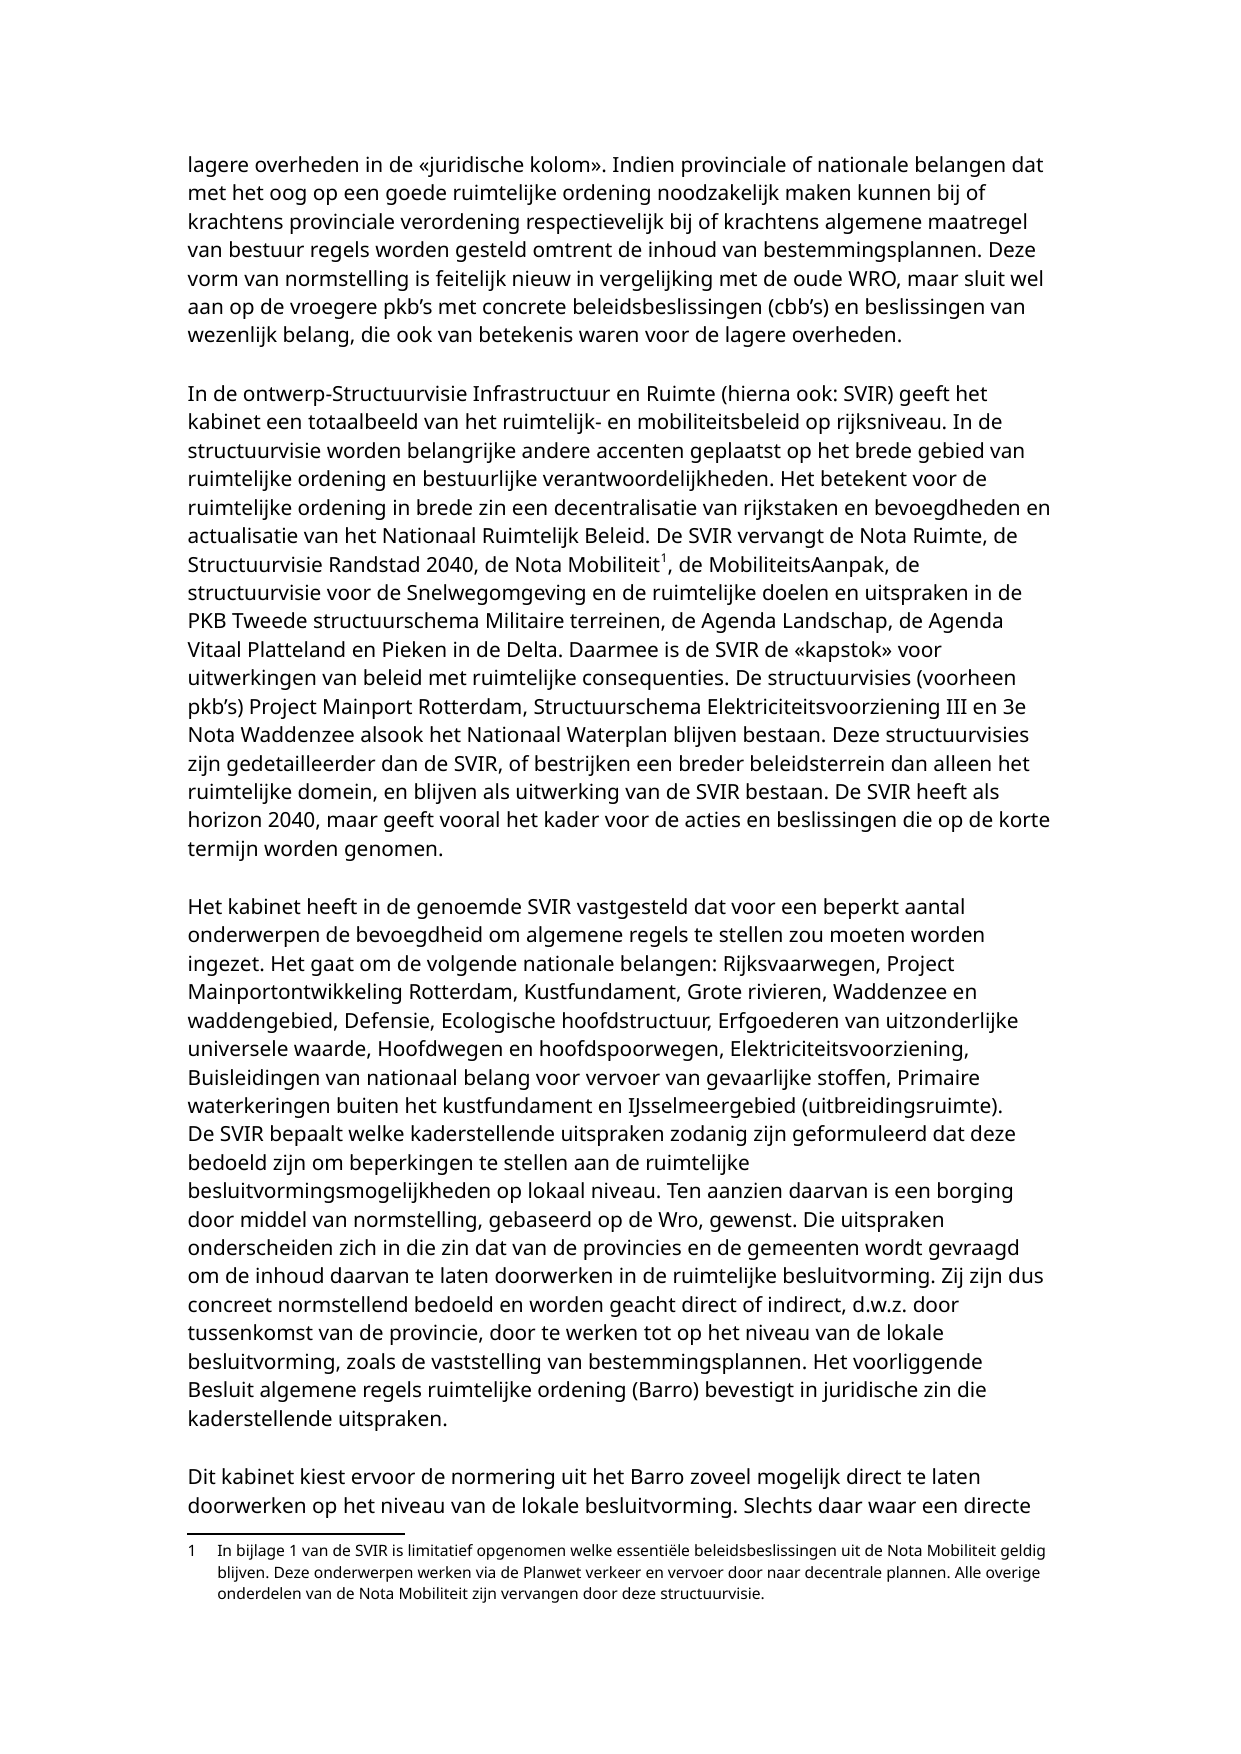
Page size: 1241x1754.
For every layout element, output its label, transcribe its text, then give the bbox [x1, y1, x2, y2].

text De SVIR bepaalt welke kaderstellende uitspraken zodanig zijn geformuleerd dat deze bedoeld zijn om beperkingen te stellen aan de ruimtelijke besluitvormingsmogelijkheden op lokaal niveau. Ten aanzien daarvan is een borging door middel van normstelling, gebaseerd op de Wro, gewenst. Die uitspraken onderscheiden zich in die zin dat van de provincies en de gemeenten wordt gevraagd om de inhoud daarvan te laten doorwerken in de ruimtelijke besluitvorming. Zij zijn dus concreet normstellend bedoeld en worden geacht direct of indirect, d.w.z. door tussenkomst van de provincie, door te werken tot op het niveau van de lokale besluitvorming, zoals de vaststelling van bestemmingsplannen. Het voorliggende Besluit algemene regels ruimtelijke ordening (Barro) bevestigt in juridische zin die kaderstellende uitspraken. [187, 1119, 1053, 1432]
text Het kabinet heeft in de genoemde SVIR vastgesteld dat voor een beperkt aantal onderwerpen de bevoegdheid om algemene regels te stellen zou moeten worden ingezet. Het gaat om de volgende nationale belangen: Rijksvaarwegen, Project Mainportontwikkeling Rotterdam, Kustfundament, Grote rivieren, Waddenzee en waddengebied, Defensie, Ecologische hoofdstructuur, Erfgoederen van uitzonderlijke universele waarde, Hoofdwegen en hoofdspoorwegen, Elektriciteitsvoorziening, Buisleidingen van nationaal belang voor vervoer van gevaarlijke stoffen, Primaire waterkeringen buiten het kustfundament en IJsselmeergebied (uitbreidingsruimte). [187, 892, 1053, 1119]
text lagere overheden in de «juridische kolom». Indien provinciale of nationale belangen dat met het oog op een goede ruimtelijke ordening noodzakelijk maken kunnen bij of krachtens provinciale verordening respectievelijk bij of krachtens algemene maatregel van bestuur regels worden gesteld omtrent de inhoud van bestemmingsplannen. Deze vorm van normstelling is feitelijk nieuw in vergelijking met de oude WRO, maar sluit wel aan op de vroegere pkb’s met concrete beleidsbeslissingen (cbb’s) en beslissingen van wezenlijk belang, die ook van betekenis waren voor de lagere overheden. [187, 150, 1053, 349]
text In de ontwerp-Structuurvisie Infrastructuur en Ruimte (hierna ook: SVIR) geeft het kabinet een totaalbeeld van het ruimtelijk- en mobiliteitsbeleid op rijksniveau. In de structuurvisie worden belangrijke andere accenten geplaatst op het brede gebied van ruimtelijke ordening en bestuurlijke verantwoordelijkheden. Het betekent voor de ruimtelijke ordening in brede zin een decentralisatie van rijkstaken en bevoegdheden en actualisatie van het Nationaal Ruimtelijk Beleid. De SVIR vervangt de Nota Ruimte, de Structuurvisie Randstad 2040, de Nota Mobiliteit, de MobiliteitsAanpak, de structuurvisie voor de Snelwegomgeving en de ruimtelijke doelen en uitspraken in de PKB Tweede structuurschema Militaire terreinen, de Agenda Landschap, de Agenda Vitaal Platteland en Pieken in de Delta. Daarmee is de SVIR de «kapstok» voor uitwerkingen van beleid met ruimtelijke consequenties. De structuurvisies (voorheen pkb’s) Project Mainport Rotterdam, Structuurschema Elektriciteitsvoorziening III en 3e Nota Waddenzee alsook het Nationaal Waterplan blijven bestaan. Deze structuurvisies zijn gedetailleerder dan de SVIR, of bestrijken een breder beleidsterrein dan alleen het ruimtelijke domein, en blijven als uitwerking van de SVIR bestaan. De SVIR heeft als horizon 2040, maar geeft vooral het kader voor de acties en beslissingen die op de korte termijn worden genomen. [187, 379, 1053, 862]
text In bijlage 1 van de SVIR is limitatief opgenomen welke essentiële beleidsbeslissingen uit de Nota Mobiliteit geldig blijven. Deze onderwerpen werken via de Planwet verkeer en vervoer door naar decentrale plannen. Alle overige onderdelen van de Nota Mobiliteit zijn vervangen door deze structuurvisie. [187, 1490, 1053, 1604]
